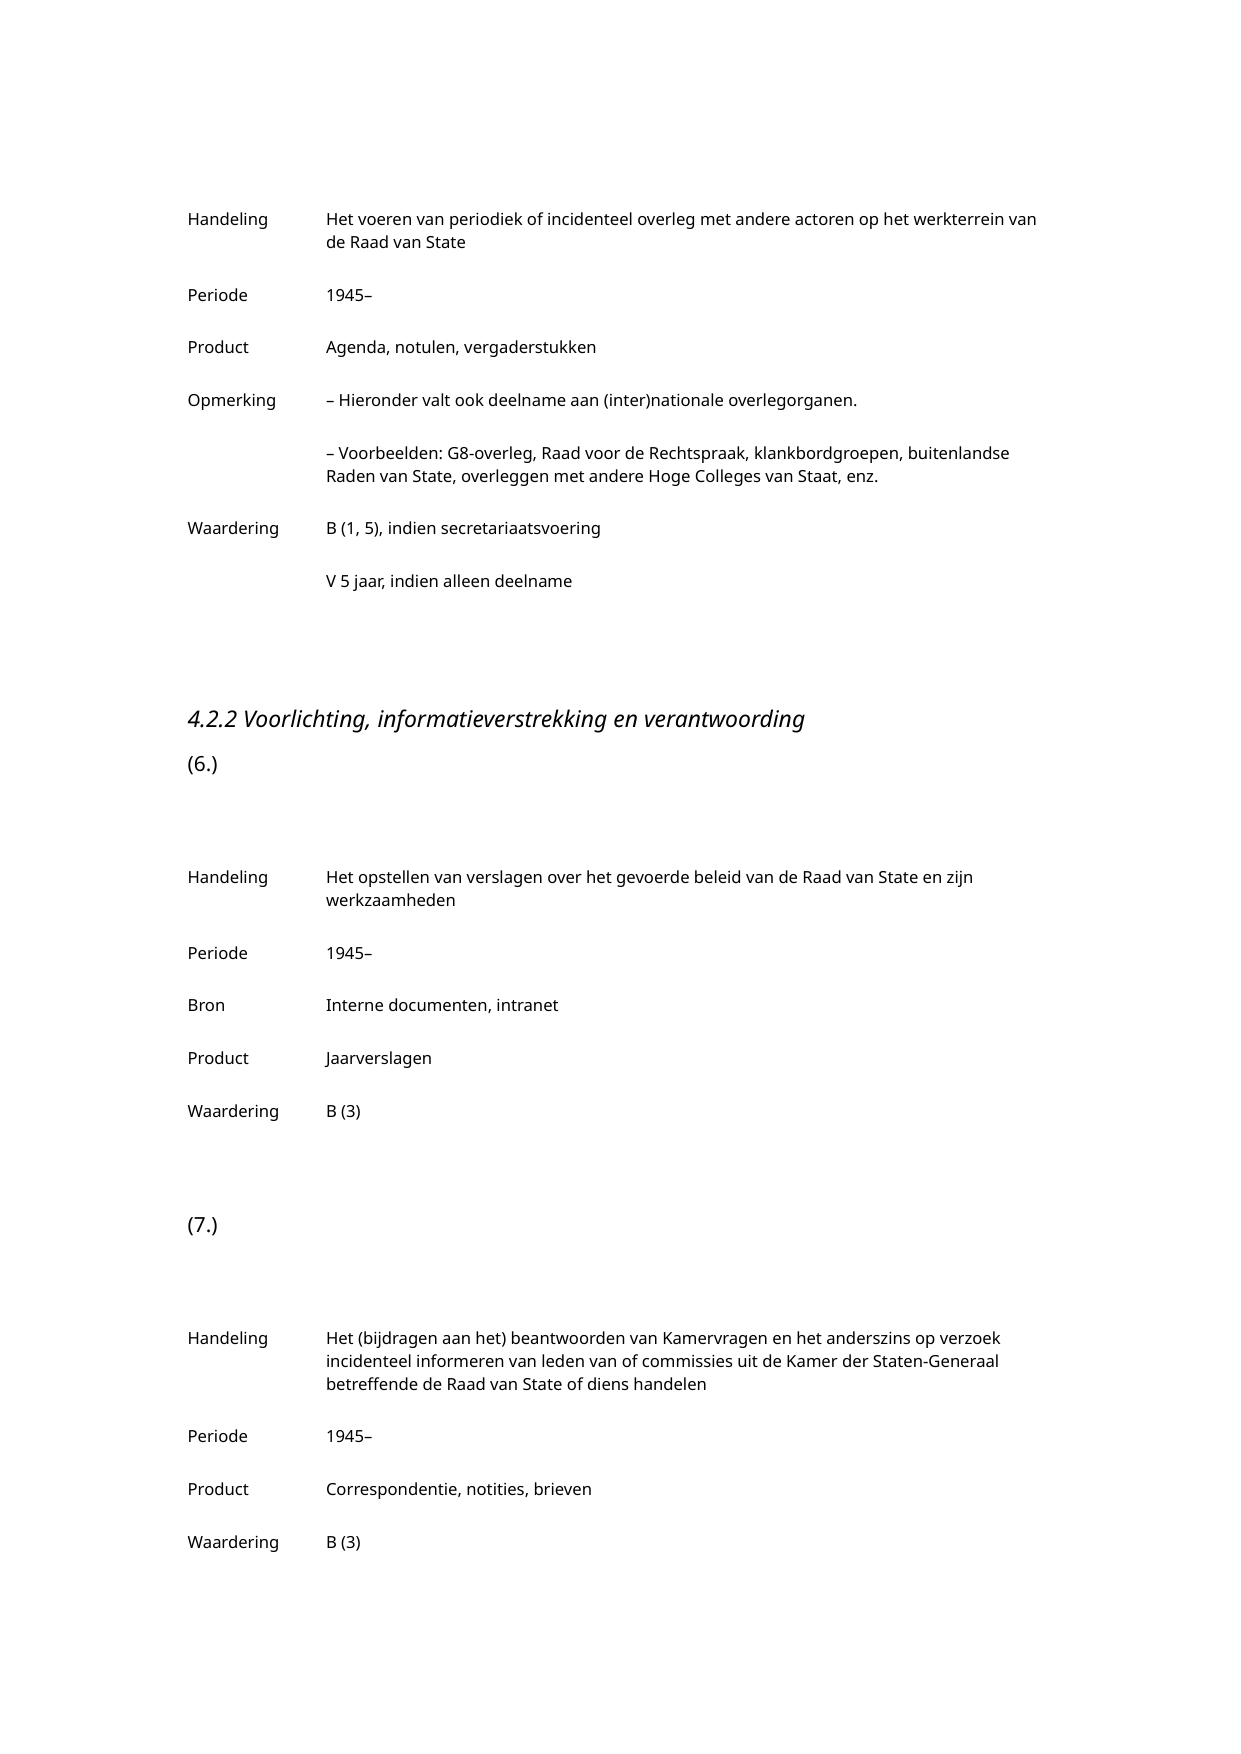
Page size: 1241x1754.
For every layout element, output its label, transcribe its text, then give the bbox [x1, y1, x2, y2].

table_header Het (bijdragen aan het) beantwoorden van Kamervragen en het anderszins op verzoek incidenteel informeren van leden van of commissies uit de Kamer der Staten-Generaal betreffende de Raad van State of diens handelen [326, 1327, 1053, 1425]
table_header Handeling [188, 866, 326, 941]
table_cell Correspondentie, notities, brieven [326, 1478, 1053, 1530]
table_header Het opstellen van verslagen over het gevoerde beleid van de Raad van State en zijn werkzaamheden [326, 866, 1053, 941]
table_cell Product [188, 1478, 326, 1530]
table_cell Periode [188, 283, 326, 336]
table_cell B (3) [326, 1530, 1053, 1583]
text (6.) [187, 749, 1053, 778]
table_cell B (1, 5), indien secretariaatsvoering V 5 jaar, indien alleen deelname [326, 517, 1053, 622]
table_header Handeling [188, 208, 326, 283]
table_cell Opmerking [188, 389, 326, 517]
table_cell Waardering [188, 1099, 326, 1152]
table_cell Periode [188, 1425, 326, 1478]
table_cell Waardering [188, 517, 326, 622]
table_cell Agenda, notulen, vergaderstukken [326, 336, 1053, 389]
table_cell Waardering [188, 1530, 326, 1583]
table_cell B (3) [326, 1099, 1053, 1152]
table_header Het voeren van periodiek of incidenteel overleg met andere actoren op het werkterrein van de Raad van State [326, 208, 1053, 283]
table_cell Product [188, 1047, 326, 1099]
table_cell 1945– [326, 283, 1053, 336]
text (7.) [187, 1211, 1053, 1239]
table_cell Product [188, 336, 326, 389]
table_cell Interne documenten, intranet [326, 994, 1053, 1047]
table_cell Jaarverslagen [326, 1047, 1053, 1099]
table_cell – Hieronder valt ook deelname aan (inter)nationale overlegorganen. – Voorbeelden: G8-overleg, Raad voor de Rechtspraak, klankbordgroepen, buitenlandse Raden van State, overleggen met andere Hoge Colleges van Staat, enz. [326, 389, 1053, 517]
table_cell Bron [188, 994, 326, 1047]
table_cell Periode [188, 941, 326, 994]
table_header Handeling [188, 1327, 326, 1425]
table_cell 1945– [326, 1425, 1053, 1478]
table_cell 1945– [326, 941, 1053, 994]
subtitle 4.2.2 Voorlichting, informatieverstrekking en verantwoording [187, 703, 1053, 734]
